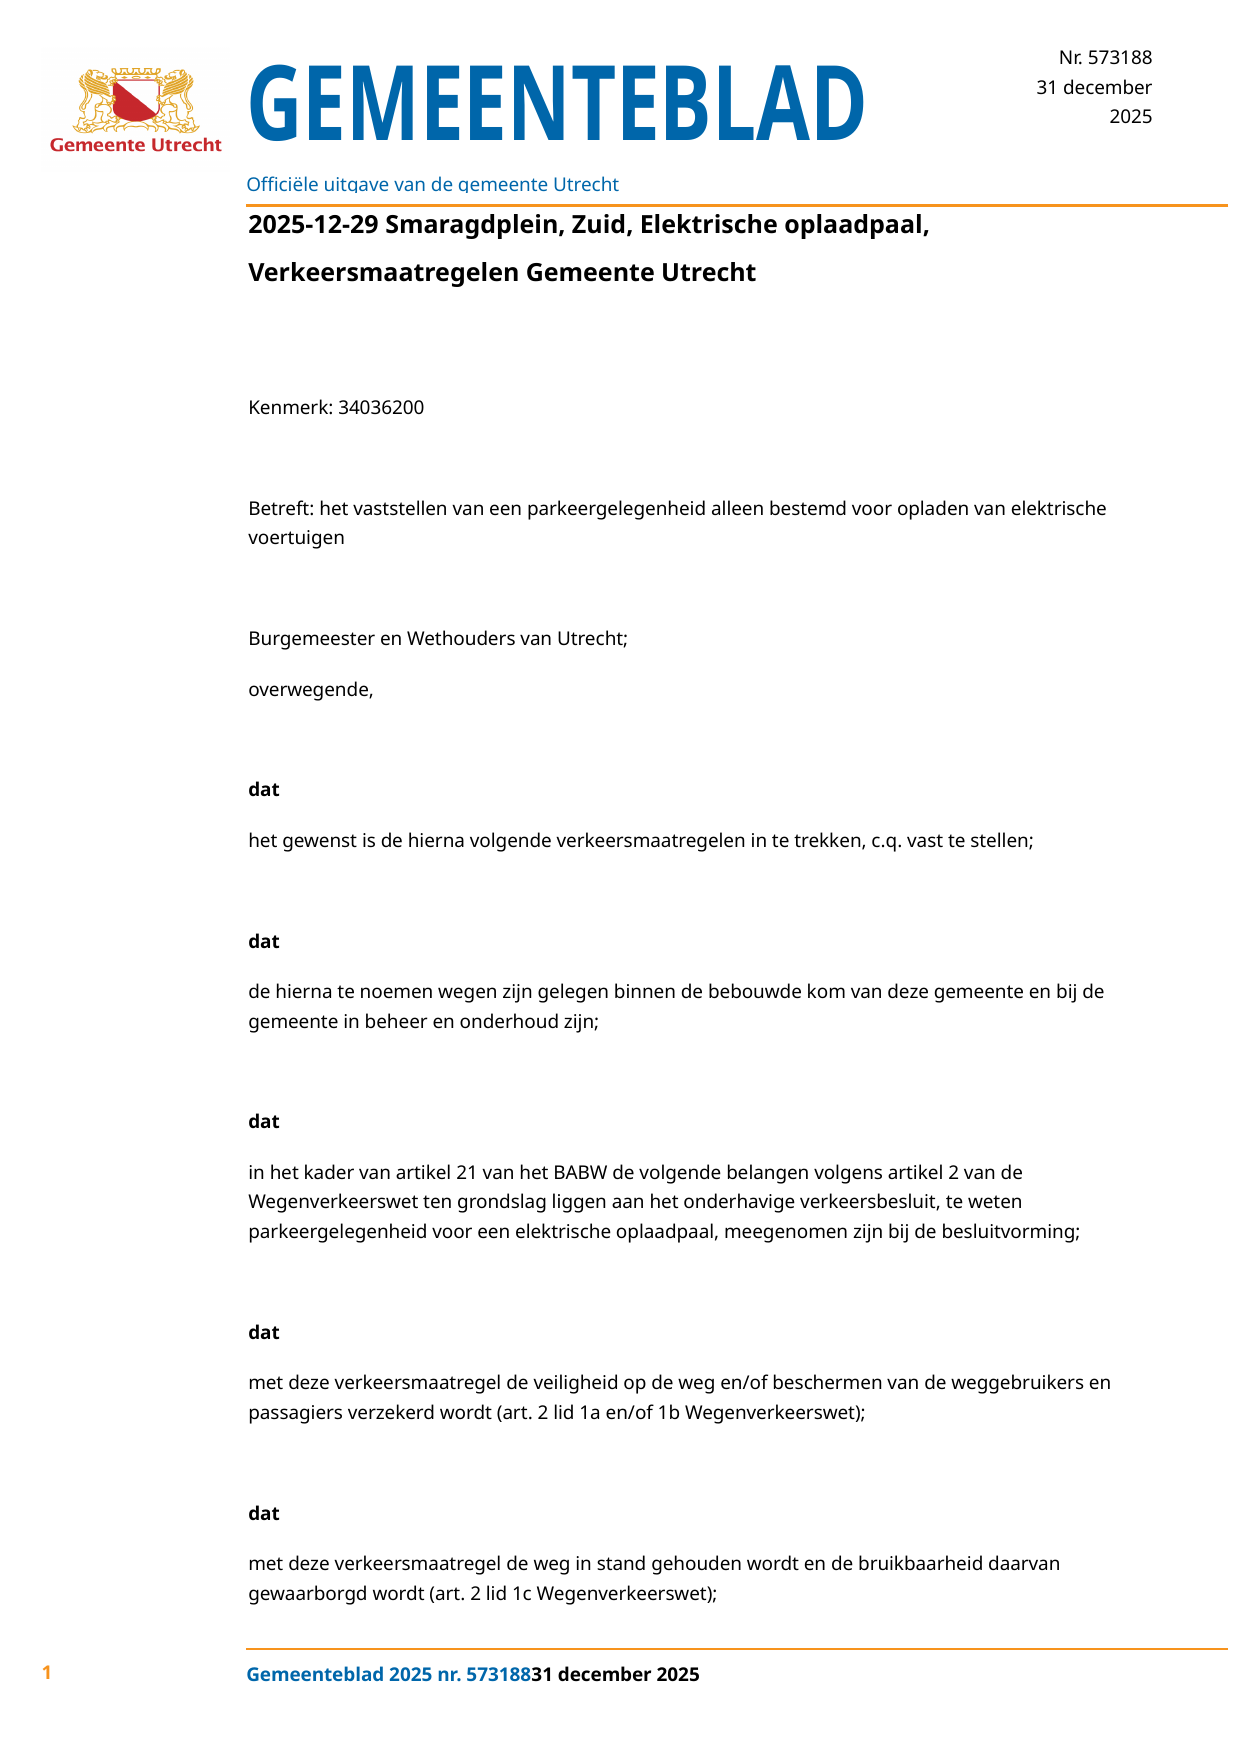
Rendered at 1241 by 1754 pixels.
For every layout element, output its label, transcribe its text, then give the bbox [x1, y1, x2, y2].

text dat [248, 928, 1152, 953]
text met deze verkeersmaatregel de weg in stand gehouden wordt en de bruikbaarheid daarvan gewaarborgd wordt (art. 2 lid 1c Wegenverkeerswet); [248, 1550, 1152, 1606]
picture [41, 47, 231, 172]
text dat [248, 1319, 1152, 1345]
text het gewenst is de hierna volgende verkeersmaatregelen in te trekken, c.q. vast te stellen; [248, 827, 1152, 853]
text de hierna te noemen wegen zijn gelegen binnen de bebouwde kom van deze gemeente en bij de gemeente in beheer en onderhoud zijn; [248, 978, 1152, 1033]
text dat [248, 1109, 1152, 1134]
text overwegende, [248, 676, 1152, 701]
text Burgemeester en Wethouders van Utrecht; [248, 625, 1152, 651]
text met deze verkeersmaatregel de veiligheid op de weg en/of beschermen van de weggebruikers en passagiers verzekerd wordt (art. 2 lid 1a en/of 1b Wegenverkeerswet); [248, 1369, 1152, 1425]
text Kenmerk: 34036200 [248, 394, 1152, 420]
text dat [248, 777, 1152, 802]
text 2025-12-29 Smaragdplein, Zuid, Elektrische oplaadpaal, Verkeersmaatregelen Gemeente Utrecht [248, 207, 1152, 288]
text dat [248, 1500, 1152, 1526]
text Betreft: het vaststellen van een parkeergelegenheid alleen bestemd voor opladen van elektrische voertuigen [248, 495, 1152, 550]
text in het kader van artikel 21 van het BABW de volgende belangen volgens artikel 2 van de Wegenverkeerswet ten grondslag liggen aan het onderhavige verkeersbesluit, te weten parkeergelegenheid voor een elektrische oplaadpaal, meegenomen zijn bij de besluitvorming; [248, 1159, 1152, 1244]
